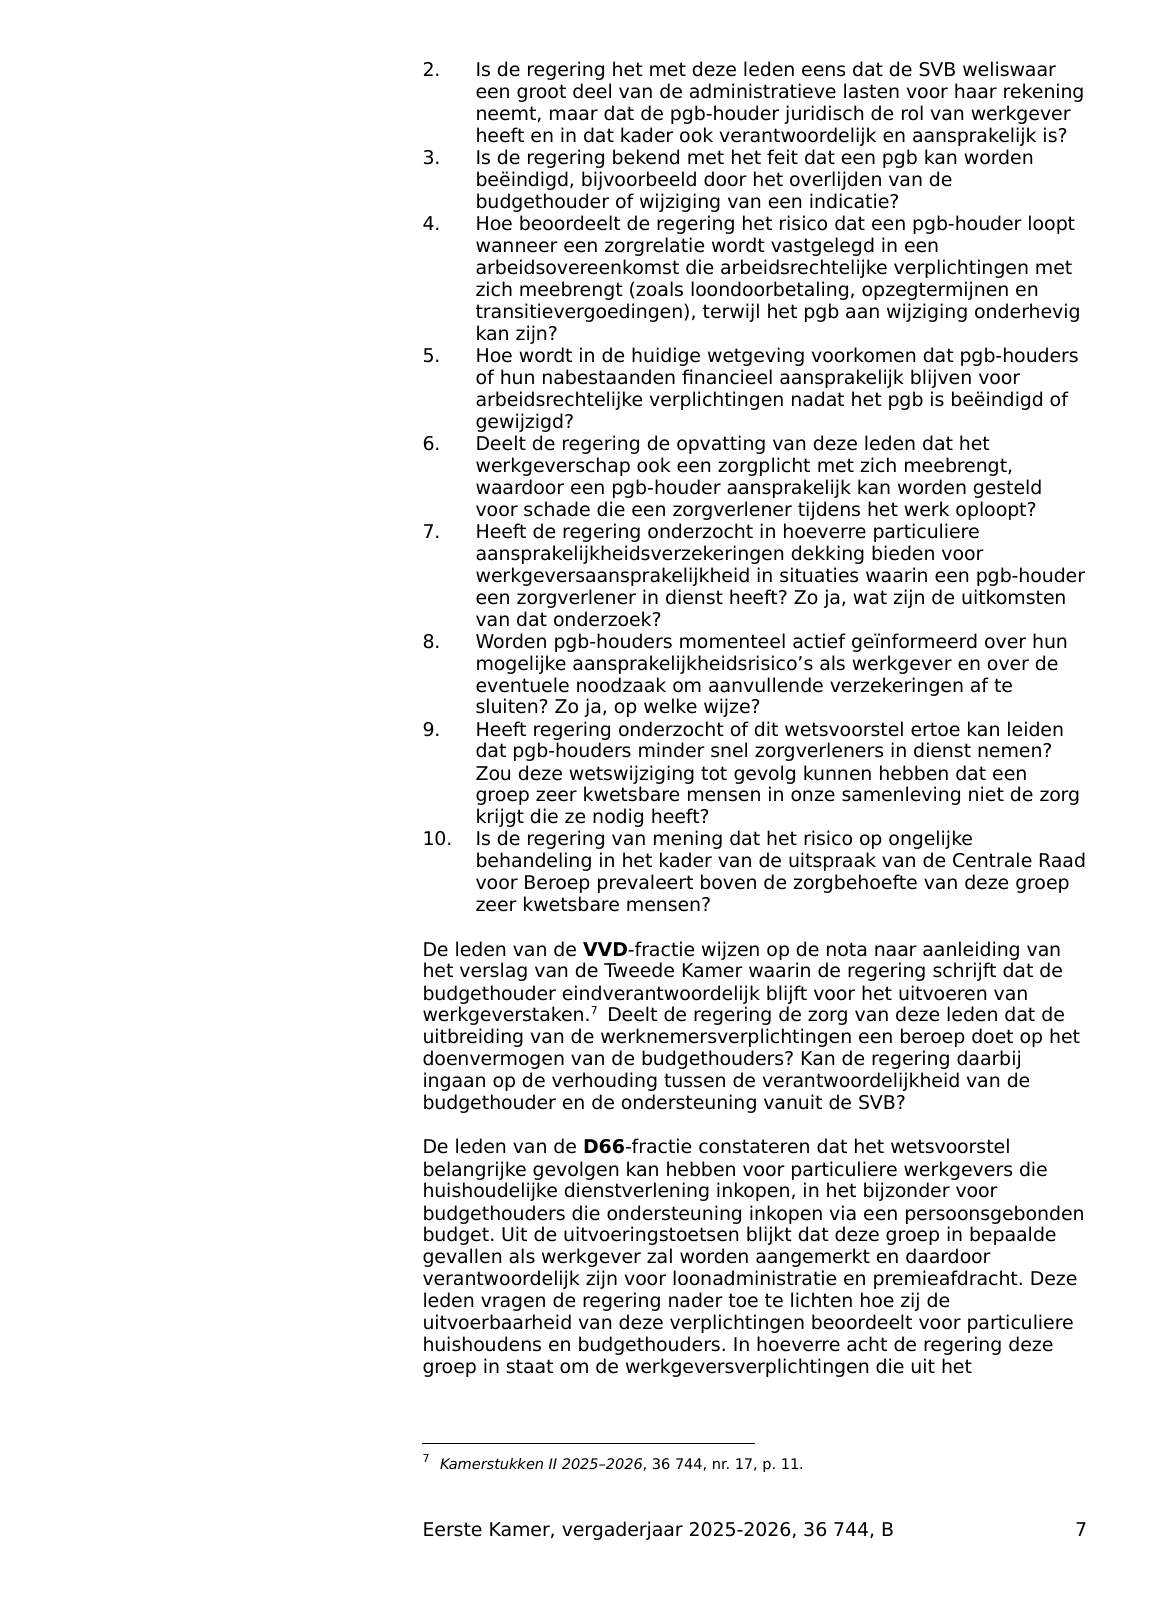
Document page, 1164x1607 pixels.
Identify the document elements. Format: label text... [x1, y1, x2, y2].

text 8. Worden pgb-houders momenteel actief geïnformeerd over hun mogelijke aansprakelijkheidsrisico’s als werkgever en over de eventuele noodzaak om aanvullende verzekeringen af te sluiten? Zo ja, op welke wijze? [422, 631, 1087, 718]
text De leden van de D66-fractie constateren dat het wetsvoorstel belangrijke gevolgen kan hebben voor particuliere werkgevers die huishoudelijke dienstverlening inkopen, in het bijzonder voor budgethouders die ondersteuning inkopen via een persoonsgebonden budget. Uit de uitvoeringstoetsen blijkt dat deze groep in bepaalde gevallen als werkgever zal worden aangemerkt en daardoor verantwoordelijk zijn voor loonadministratie en premieafdracht. Deze leden vragen de regering nader toe te lichten hoe zij de uitvoerbaarheid van deze verplichtingen beoordeelt voor particuliere huishoudens en budgethouders. In hoeverre acht de regering deze groep in staat om de werkgeversverplichtingen die uit het [422, 1136, 1087, 1378]
text 5. Hoe wordt in de huidige wetgeving voorkomen dat pgb-houders of hun nabestaanden financieel aansprakelijk blijven voor arbeidsrechtelijke verplichtingen nadat het pgb is beëindigd of gewijzigd? [422, 345, 1087, 433]
text 4. Hoe beoordeelt de regering het risico dat een pgb-houder loopt wanneer een zorgrelatie wordt vastgelegd in een arbeidsovereenkomst die arbeidsrechtelijke verplichtingen met zich meebrengt (zoals loondoorbetaling, opzegtermijnen en transitievergoedingen), terwijl het pgb aan wijziging onderhevig kan zijn? [422, 213, 1087, 345]
text De leden van de VVD-fractie wijzen op de nota naar aanleiding van het verslag van de Tweede Kamer waarin de regering schrijft dat de budgethouder eindverantwoordelijk blijft voor het uitvoeren van werkgeverstaken. Deelt de regering de zorg van deze leden dat de uitbreiding van de werknemersverplichtingen een beroep doet op het doenvermogen van de budgethouders? Kan de regering daarbij ingaan op de verhouding tussen de verantwoordelijkheid van de budgethouder en de ondersteuning vanuit de SVB? [422, 938, 1087, 1114]
text 9. Heeft regering onderzocht of dit wetsvoorstel ertoe kan leiden dat pgb-houders minder snel zorgverleners in dienst nemen? Zou deze wetswijziging tot gevolg kunnen hebben dat een groep zeer kwetsbare mensen in onze samenleving niet de zorg krijgt die ze nodig heeft? [422, 718, 1087, 828]
text 3. Is de regering bekend met het feit dat een pgb kan worden beëindigd, bijvoorbeeld door het overlijden van de budgethouder of wijziging van een indicatie? [422, 147, 1087, 213]
text Kamerstukken II 2025–2026, 36 744, nr. 17, p. 11. [422, 1452, 1087, 1474]
text 2. Is de regering het met deze leden eens dat de SVB weliswaar een groot deel van de administratieve lasten voor haar rekening neemt, maar dat de pgb-houder juridisch de rol van werkgever heeft en in dat kader ook verantwoordelijk en aansprakelijk is? [422, 59, 1087, 147]
text 10. Is de regering van mening dat het risico op ongelijke behandeling in het kader van de uitspraak van de Centrale Raad voor Beroep prevaleert boven de zorgbehoefte van deze groep zeer kwetsbare mensen? [422, 828, 1087, 916]
text 6. Deelt de regering de opvatting van deze leden dat het werkgeverschap ook een zorgplicht met zich meebrengt, waardoor een pgb-houder aansprakelijk kan worden gesteld voor schade die een zorgverlener tijdens het werk oploopt? [422, 433, 1087, 521]
text 7. Heeft de regering onderzocht in hoeverre particuliere aansprakelijkheidsverzekeringen dekking bieden voor werkgeversaansprakelijkheid in situaties waarin een pgb-houder een zorgverlener in dienst heeft? Zo ja, wat zijn de uitkomsten van dat onderzoek? [422, 521, 1087, 631]
